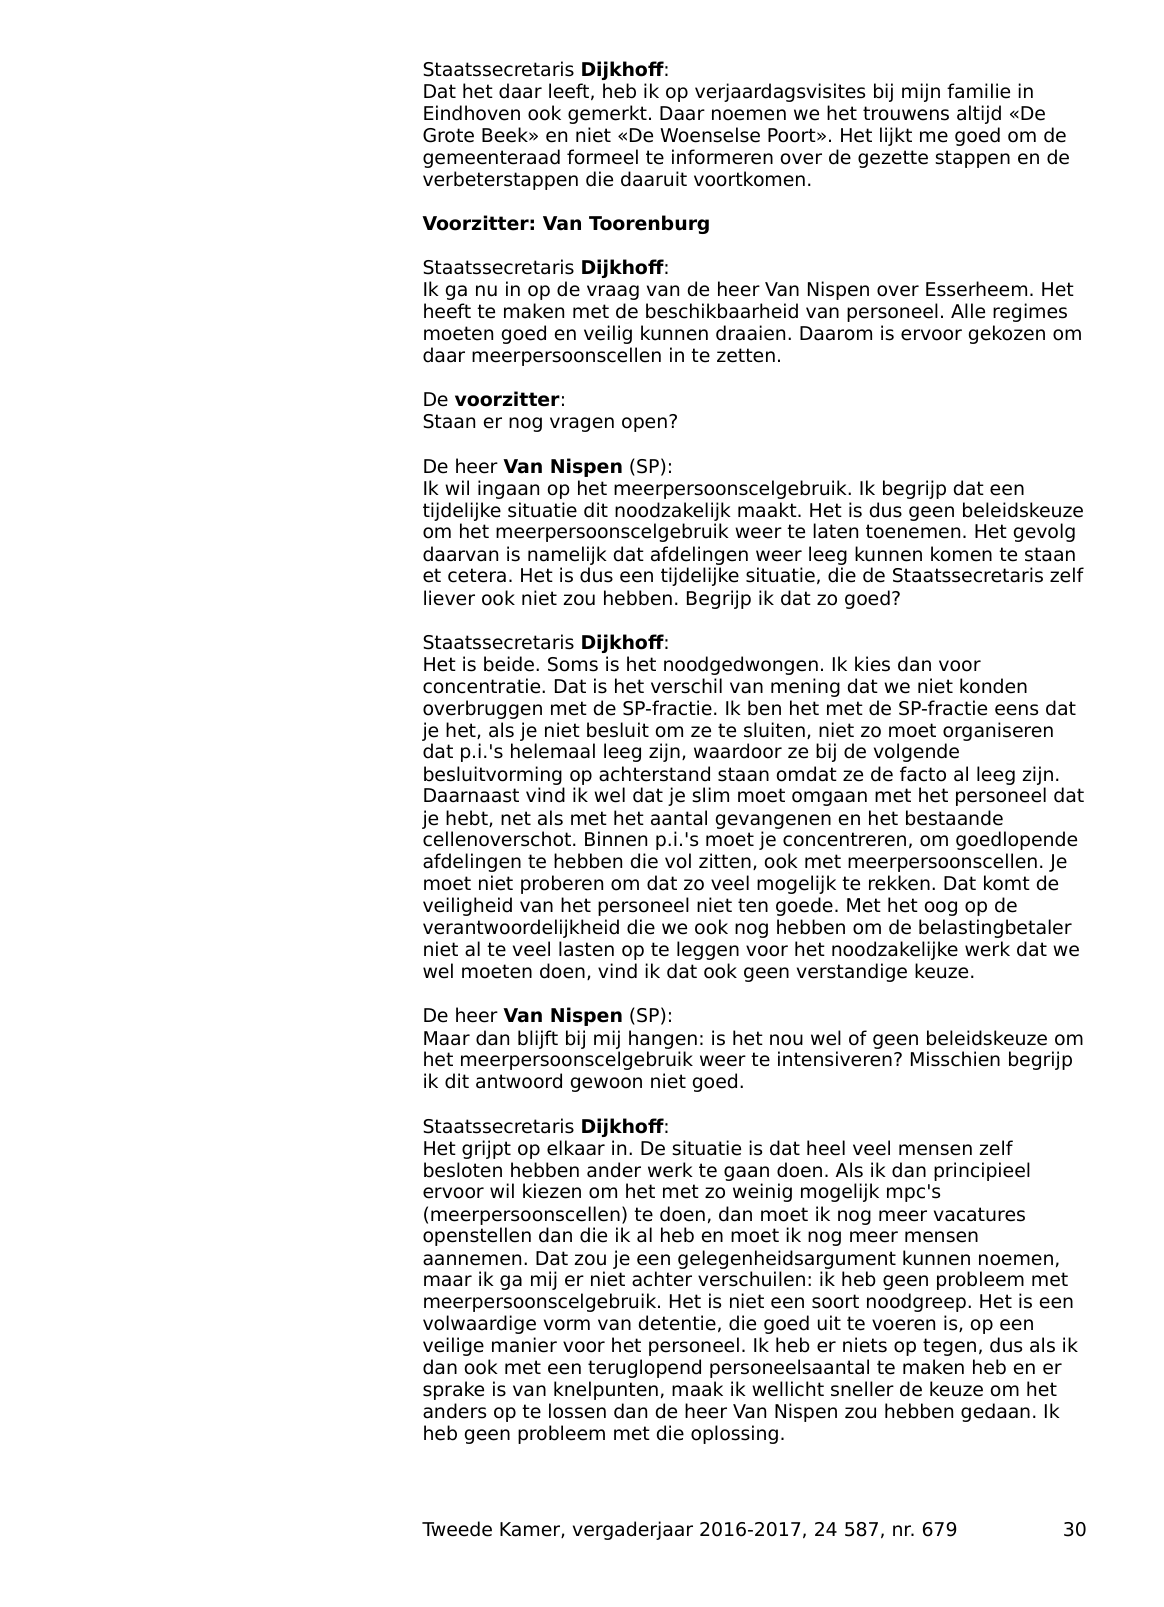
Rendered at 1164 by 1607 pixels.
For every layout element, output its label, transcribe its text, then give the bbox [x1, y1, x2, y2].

text Staatssecretaris Dijkhoff: [422, 257, 1087, 279]
subtitle Voorzitter: Van Toorenburg [422, 213, 1087, 235]
text Staatssecretaris Dijkhoff: [422, 1116, 1087, 1137]
text Het grijpt op elkaar in. De situatie is dat heel veel mensen zelf besloten hebben ander werk te gaan doen. Als ik dan principieel ervoor wil kiezen om het met zo weinig mogelijk mpc's (meerpersoonscellen) te doen, dan moet ik nog meer vacatures openstellen dan die ik al heb en moet ik nog meer mensen aannemen. Dat zou je een gelegenheidsargument kunnen noemen, maar ik ga mij er niet achter verschuilen: ik heb geen probleem met meerpersoonscelgebruik. Het is niet een soort noodgreep. Het is een volwaardige vorm van detentie, die goed uit te voeren is, op een veilige manier voor het personeel. Ik heb er niets op tegen, dus als ik dan ook met een teruglopend personeelsaantal te maken heb en er sprake is van knelpunten, maak ik wellicht sneller de keuze om het anders op te lossen dan de heer Van Nispen zou hebben gedaan. Ik heb geen probleem met die oplossing. [422, 1137, 1087, 1445]
text Staan er nog vragen open? [422, 411, 1087, 433]
text De heer Van Nispen (SP): [422, 1005, 1087, 1027]
text Ik ga nu in op de vraag van de heer Van Nispen over Esserheem. Het heeft te maken met de beschikbaarheid van personeel. Alle regimes moeten goed en veilig kunnen draaien. Daarom is ervoor gekozen om daar meerpersoonscellen in te zetten. [422, 279, 1087, 367]
text De voorzitter: [422, 389, 1087, 411]
text Staatssecretaris Dijkhoff: [422, 632, 1087, 653]
text De heer Van Nispen (SP): [422, 456, 1087, 477]
text Ik wil ingaan op het meerpersoonscelgebruik. Ik begrijp dat een tijdelijke situatie dit noodzakelijk maakt. Het is dus geen beleidskeuze om het meerpersoonscelgebruik weer te laten toenemen. Het gevolg daarvan is namelijk dat afdelingen weer leeg kunnen komen te staan et cetera. Het is dus een tijdelijke situatie, die de Staatssecretaris zelf liever ook niet zou hebben. Begrijp ik dat zo goed? [422, 477, 1087, 609]
text Maar dan blijft bij mij hangen: is het nou wel of geen beleidskeuze om het meerpersoonscelgebruik weer te intensiveren? Misschien begrijp ik dit antwoord gewoon niet goed. [422, 1027, 1087, 1093]
text Dat het daar leeft, heb ik op verjaardagsvisites bij mijn familie in Eindhoven ook gemerkt. Daar noemen we het trouwens altijd «De Grote Beek» en niet «De Woenselse Poort». Het lijkt me goed om de gemeenteraad formeel te informeren over de gezette stappen en de verbeterstappen die daaruit voortkomen. [422, 81, 1087, 191]
text Het is beide. Soms is het noodgedwongen. Ik kies dan voor concentratie. Dat is het verschil van mening dat we niet konden overbruggen met de SP-fractie. Ik ben het met de SP-fractie eens dat je het, als je niet besluit om ze te sluiten, niet zo moet organiseren dat p.i.'s helemaal leeg zijn, waardoor ze bij de volgende besluitvorming op achterstand staan omdat ze de facto al leeg zijn. Daarnaast vind ik wel dat je slim moet omgaan met het personeel dat je hebt, net als met het aantal gevangenen en het bestaande cellenoverschot. Binnen p.i.'s moet je concentreren, om goedlopende afdelingen te hebben die vol zitten, ook met meerpersoonscellen. Je moet niet proberen om dat zo veel mogelijk te rekken. Dat komt de veiligheid van het personeel niet ten goede. Met het oog op de verantwoordelijkheid die we ook nog hebben om de belastingbetaler niet al te veel lasten op te leggen voor het noodzakelijke werk dat we wel moeten doen, vind ik dat ook geen verstandige keuze. [422, 653, 1087, 983]
text Staatssecretaris Dijkhoff: [422, 59, 1087, 81]
